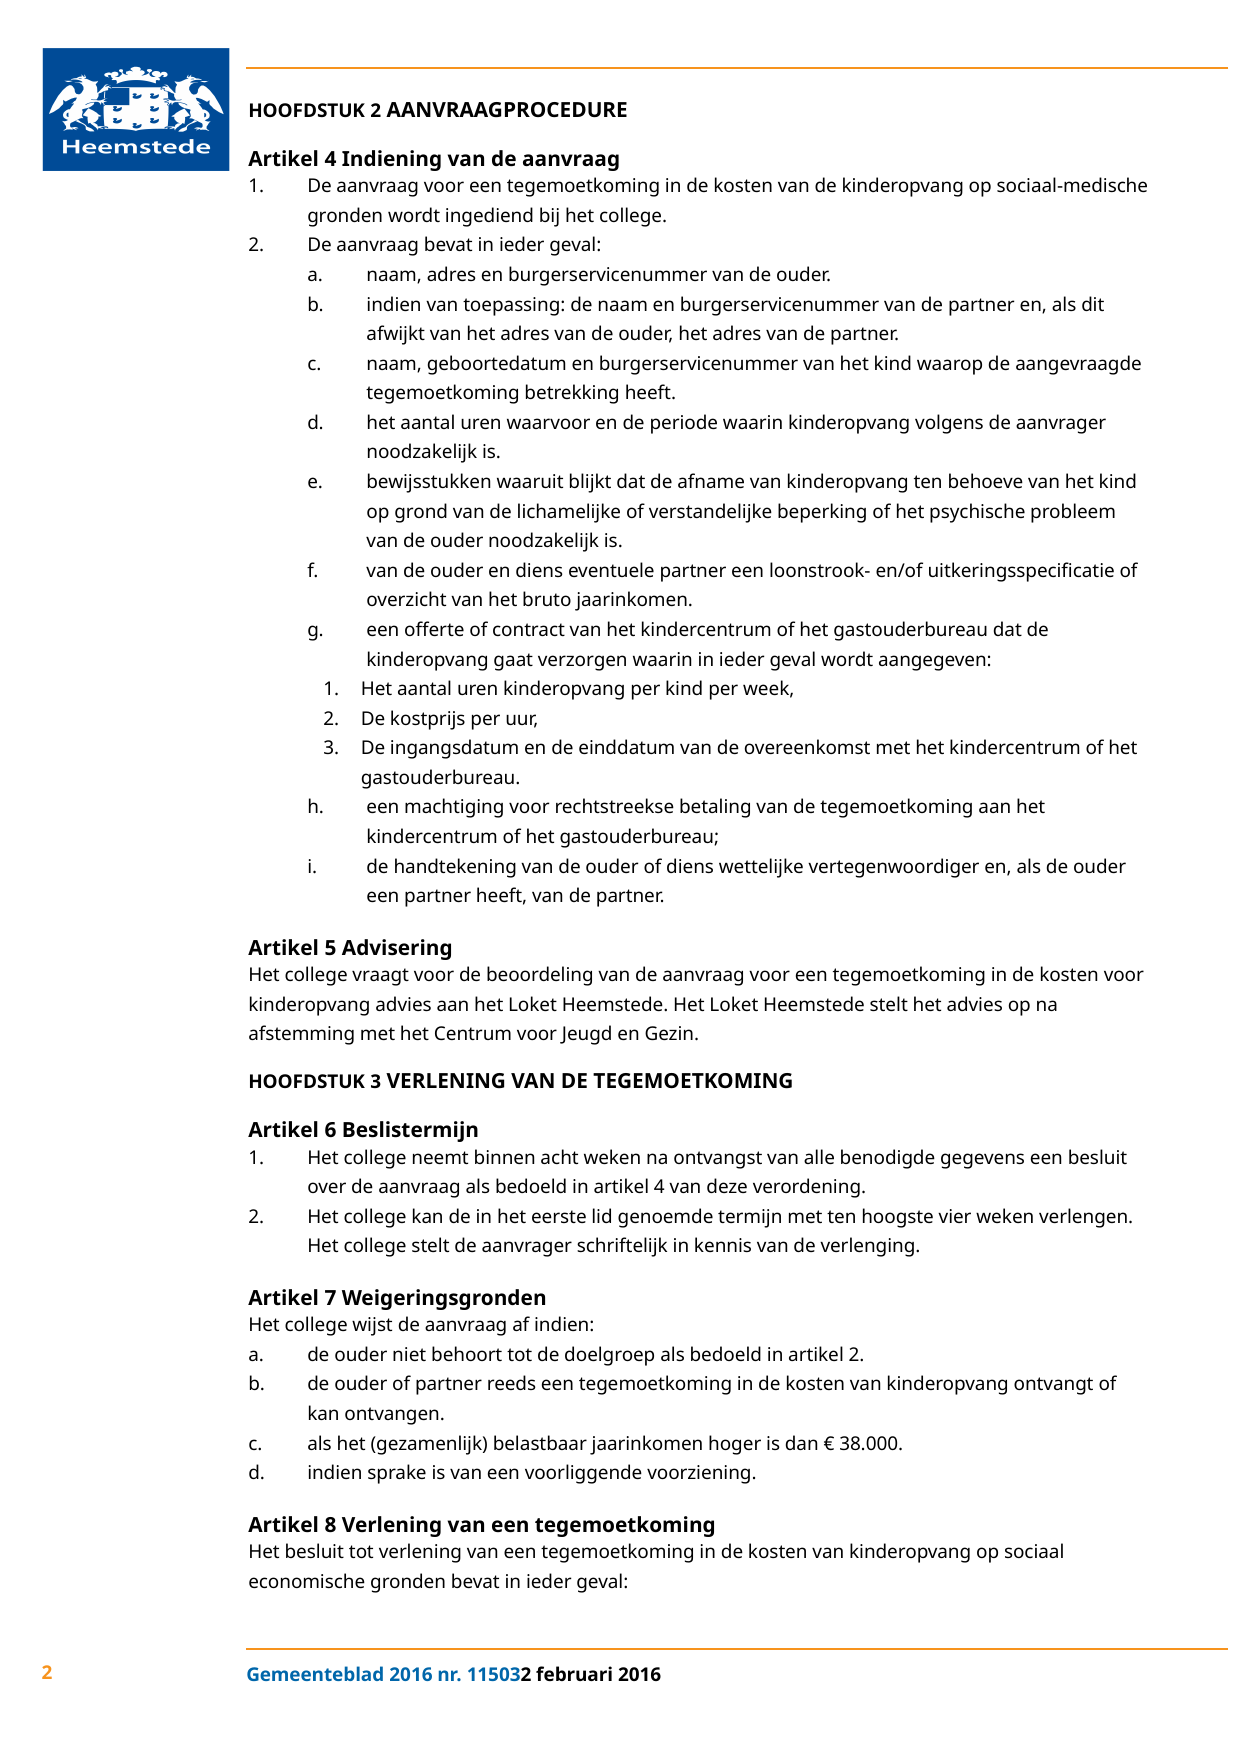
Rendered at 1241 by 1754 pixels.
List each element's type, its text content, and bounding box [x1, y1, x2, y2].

list indien sprake is van een voorliggende voorziening. [248, 1459, 1152, 1485]
list bewijsstukken waaruit blijkt dat de afname van kinderopvang ten behoeve van het kind op grond van de lichamelijke of verstandelijke beperking of het psychische probleem van de ouder noodzakelijk is. [307, 468, 1152, 553]
list het aantal uren waarvoor en de periode waarin kinderopvang volgens de aanvrager noodzakelijk is. [307, 409, 1152, 464]
list Het aantal uren kinderopvang per kind per week, [323, 675, 1152, 701]
list naam, geboortedatum en burgerservicenummer van het kind waarop de aangevraagde tegemoetkoming betrekking heeft. [307, 350, 1152, 405]
list De kostprijs per uur, [323, 705, 1152, 731]
list Het college kan de in het eerste lid genoemde termijn met ten hoogste vier weken verlengen. Het college stelt de aanvrager schriftelijk in kennis van de verlenging. [248, 1203, 1152, 1258]
text Artikel 8 Verlening van een tegemoetkoming [248, 1510, 1152, 1538]
list de handtekening van de ouder of diens wettelijke vertegenwoordiger en, als de ouder een partner heeft, van de partner. [307, 853, 1152, 908]
list De aanvraag bevat in ieder geval: [248, 232, 1152, 257]
text Het college vraagt voor de beoordeling van de aanvraag voor een tegemoetkoming in de kosten voor kinderopvang advies aan het Loket Heemstede. Het Loket Heemstede stelt het advies op na afstemming met het Centrum voor Jeugd en Gezin. [248, 961, 1152, 1046]
list als het (gezamenlijk) belastbaar jaarinkomen hoger is dan € 38.000. [248, 1430, 1152, 1456]
list de ouder niet behoort tot de doelgroep als bedoeld in artikel 2. [248, 1341, 1152, 1367]
list naam, adres en burgerservicenummer van de ouder. [307, 261, 1152, 287]
picture [41, 47, 231, 172]
text Artikel 6 Beslistermijn [248, 1115, 1152, 1144]
text Het college wijst de aanvraag af indien: [248, 1311, 1152, 1337]
text Artikel 4 Indiening van de aanvraag [248, 144, 1152, 172]
text HOOFDSTUK 3 VERLENING VAN DE TEGEMOETKOMING [248, 1066, 1152, 1094]
list indien van toepassing: de naam en burgerservicenummer van de partner en, als dit afwijkt van het adres van de ouder, het adres van de partner. [307, 291, 1152, 346]
list een offerte of contract van het kindercentrum of het gastouderbureau dat de kinderopvang gaat verzorgen waarin in ieder geval wordt aangegeven: [307, 616, 1152, 672]
list een machtiging voor rechtstreekse betaling van de tegemoetkoming aan het kindercentrum of het gastouderbureau; [307, 794, 1152, 849]
list De ingangsdatum en de einddatum van de overeenkomst met het kindercentrum of het gastouderbureau. [323, 734, 1152, 790]
list de ouder of partner reeds een tegemoetkoming in de kosten van kinderopvang ontvangt of kan ontvangen. [248, 1371, 1152, 1426]
text Artikel 7 Weigeringsgronden [248, 1283, 1152, 1311]
list van de ouder en diens eventuele partner een loonstrook- en/of uitkeringsspecificatie of overzicht van het bruto jaarinkomen. [307, 557, 1152, 612]
text Artikel 5 Advisering [248, 933, 1152, 961]
list De aanvraag voor een tegemoetkoming in de kosten van de kinderopvang op sociaal-medische gronden wordt ingediend bij het college. [248, 172, 1152, 228]
list Het college neemt binnen acht weken na ontvangst van alle benodigde gegevens een besluit over de aanvraag als bedoeld in artikel 4 van deze verordening. [248, 1144, 1152, 1199]
text HOOFDSTUK 2 AANVRAAGPROCEDURE [248, 95, 1152, 123]
text Het besluit tot verlening van een tegemoetkoming in de kosten van kinderopvang op sociaal economische gronden bevat in ieder geval: [248, 1538, 1152, 1593]
